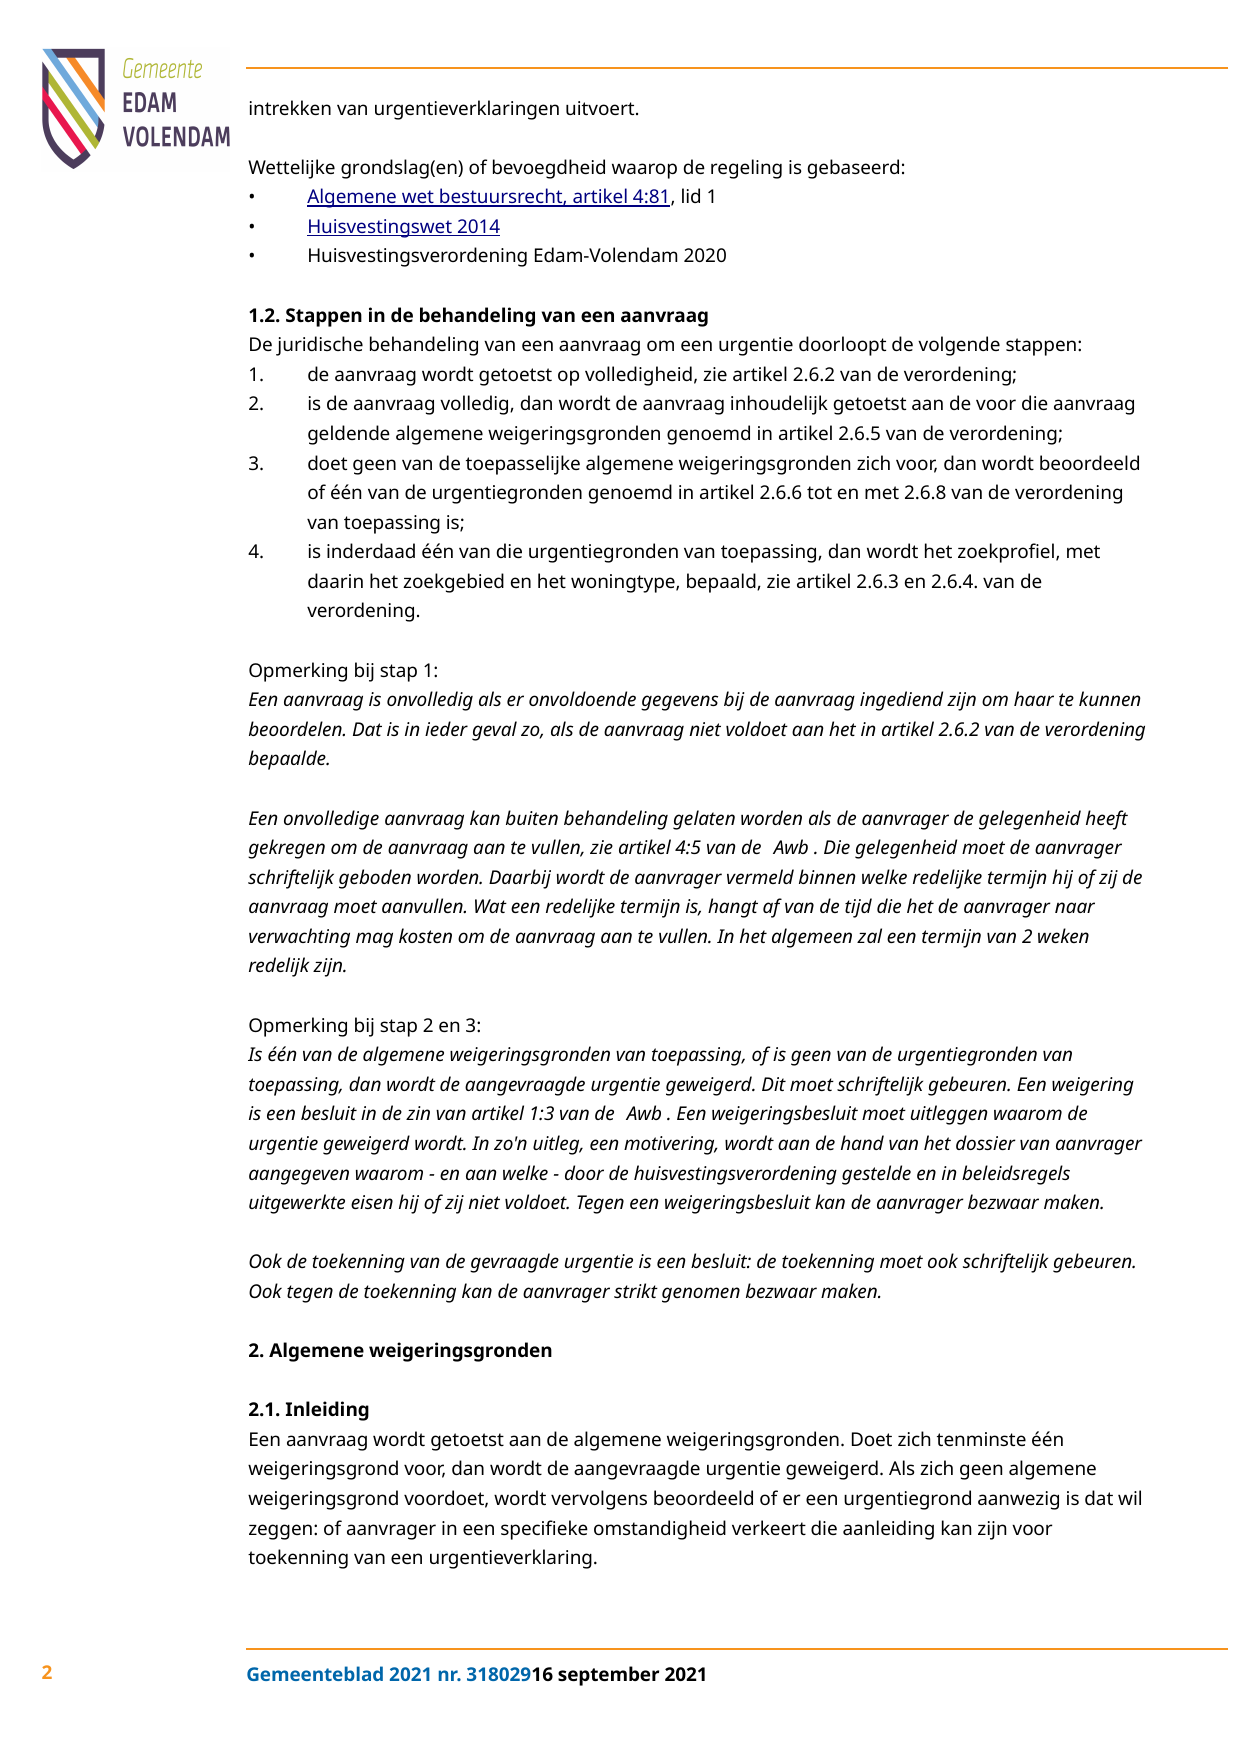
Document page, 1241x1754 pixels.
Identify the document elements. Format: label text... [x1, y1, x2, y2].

text Ook de toekenning van de gevraagde urgentie is een besluit: de toekenning moet ook schriftelijk gebeuren. Ook tegen de toekenning kan de aanvrager strikt genomen bezwaar maken. [248, 1248, 1152, 1304]
text Een aanvraag wordt getoetst aan de algemene weigeringsgronden. Doet zich tenminste één weigeringsgrond voor, dan wordt de aangevraagde urgentie geweigerd. Als zich geen algemene weigeringsgrond voordoet, wordt vervolgens beoordeeld of er een urgentiegrond aanwezig is dat wil zeggen: of aanvrager in een specifieke omstandigheid verkeert die aanleiding kan zijn voor toekenning van een urgentieverklaring. [248, 1426, 1152, 1570]
text Een aanvraag is onvolledig als er onvoldoende gegevens bij de aanvraag ingediend zijn om haar te kunnen beoordelen. Dat is in ieder geval zo, als de aanvraag niet voldoet aan het in artikel 2.6.2 van de verordening bepaalde. [248, 686, 1152, 771]
text De juridische behandeling van een aanvraag om een urgentie doorloopt de volgende stappen: [248, 331, 1152, 357]
text Opmerking bij stap 1: [248, 657, 1152, 683]
text Is één van de algemene weigeringsgronden van toepassing, of is geen van de urgentiegronden van toepassing, dan wordt de aangevraagde urgentie geweigerd. Dit moet schriftelijk gebeuren. Een weigering is een besluit in de zin van artikel 1:3 van de Awb . Een weigeringsbesluit moet uitleggen waarom de urgentie geweigerd wordt. In zo'n uitleg, een motivering, wordt aan de hand van het dossier van aanvrager aangegeven waarom - en aan welke - door de huisvestingsverordening gestelde en in beleidsregels uitgewerkte eisen hij of zij niet voldoet. Tegen een weigeringsbesluit kan de aanvrager bezwaar maken. [248, 1041, 1152, 1215]
list de aanvraag wordt getoetst op volledigheid, zie artikel 2.6.2 van de verordening; [248, 361, 1152, 387]
text Wettelijke grondslag(en) of bevoegdheid waarop de regeling is gebaseerd: [248, 154, 1152, 180]
text 2. Algemene weigeringsgronden [248, 1337, 1152, 1363]
list doet geen van de toepasselijke algemene weigeringsgronden zich voor, dan wordt beoordeeld of één van de urgentiegronden genoemd in artikel 2.6.6 tot en met 2.6.8 van de verordening van toepassing is; [248, 450, 1152, 535]
list Algemene wet bestuursrecht, artikel 4:81, lid 1 [248, 183, 1152, 209]
text 2.1. Inleiding [248, 1396, 1152, 1422]
picture [41, 47, 231, 172]
list Huisvestingswet 2014 [248, 213, 1152, 239]
text intrekken van urgentieverklaringen uitvoert. [248, 95, 1152, 121]
text Opmerking bij stap 2 en 3: [248, 1012, 1152, 1038]
list is inderdaad één van die urgentiegronden van toepassing, dan wordt het zoekprofiel, met daarin het zoekgebied en het woningtype, bepaald, zie artikel 2.6.3 en 2.6.4. van de verordening. [248, 538, 1152, 623]
text Een onvolledige aanvraag kan buiten behandeling gelaten worden als de aanvrager de gelegenheid heeft gekregen om de aanvraag aan te vullen, zie artikel 4:5 van de Awb . Die gelegenheid moet de aanvrager schriftelijk geboden worden. Daarbij wordt de aanvrager vermeld binnen welke redelijke termijn hij of zij de aanvraag moet aanvullen. Wat een redelijke termijn is, hangt af van de tijd die het de aanvrager naar verwachting mag kosten om de aanvraag aan te vullen. In het algemeen zal een termijn van 2 weken redelijk zijn. [248, 805, 1152, 978]
list Huisvestingsverordening Edam-Volendam 2020 [248, 243, 1152, 268]
list is de aanvraag volledig, dan wordt de aanvraag inhoudelijk getoetst aan de voor die aanvraag geldende algemene weigeringsgronden genoemd in artikel 2.6.5 van de verordening; [248, 391, 1152, 446]
text 1.2. Stappen in de behandeling van een aanvraag [248, 302, 1152, 328]
